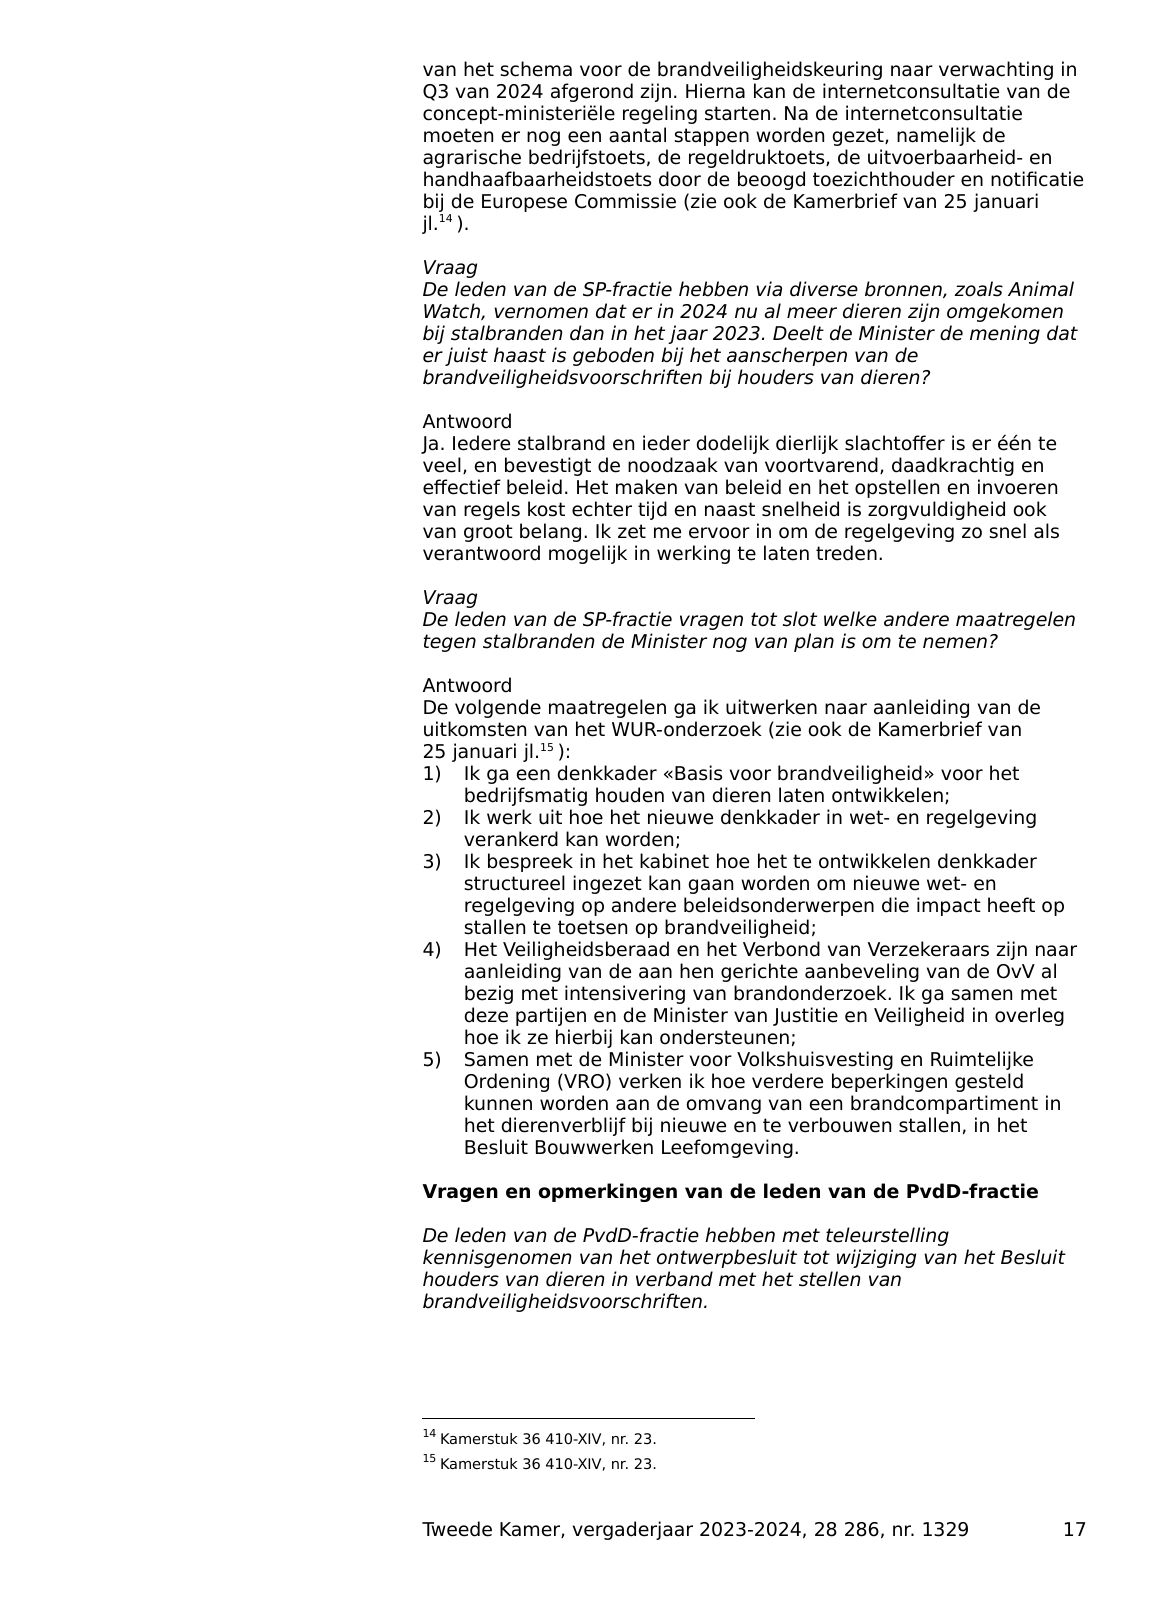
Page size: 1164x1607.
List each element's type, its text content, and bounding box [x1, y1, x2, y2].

text 2) Ik werk uit hoe het nieuwe denkkader in wet- en regelgeving verankerd kan worden; [422, 807, 1087, 851]
text Kamerstuk 36 410-XIV, nr. 23. [422, 1452, 1087, 1474]
text Kamerstuk 36 410-XIV, nr. 23. [422, 1427, 1087, 1449]
text De leden van de PvdD-fractie hebben met teleurstelling kennisgenomen van het ontwerpbesluit tot wijziging van het Besluit houders van dieren in verband met het stellen van brandveiligheidsvoorschriften. [422, 1225, 1087, 1313]
text Ja. Iedere stalbrand en ieder dodelijk dierlijk slachtoffer is er één te veel, en bevestigt de noodzaak van voortvarend, daadkrachtig en effectief beleid. Het maken van beleid en het opstellen en invoeren van regels kost echter tijd en naast snelheid is zorgvuldigheid ook van groot belang. Ik zet me ervoor in om de regelgeving zo snel als verantwoord mogelijk in werking te laten treden. [422, 433, 1087, 565]
text De leden van de SP-fractie vragen tot slot welke andere maatregelen tegen stalbranden de Minister nog van plan is om te nemen? [422, 609, 1087, 653]
text Antwoord [422, 675, 1087, 697]
text van het schema voor de brandveiligheidskeuring naar verwachting in Q3 van 2024 afgerond zijn. Hierna kan de internetconsultatie van de concept-ministeriële regeling starten. Na de internetconsultatie moeten er nog een aantal stappen worden gezet, namelijk de agrarische bedrijfstoets, de regeldruktoets, de uitvoerbaarheid- en handhaafbaarheidstoets door de beoogd toezichthouder en notificatie bij de Europese Commissie (zie ook de Kamerbrief van 25 januari jl.). [422, 59, 1087, 235]
subtitle Vragen en opmerkingen van de leden van de PvdD-fractie [422, 1181, 1087, 1203]
text 3) Ik bespreek in het kabinet hoe het te ontwikkelen denkkader structureel ingezet kan gaan worden om nieuwe wet- en regelgeving op andere beleidsonderwerpen die impact heeft op stallen te toetsen op brandveiligheid; [422, 851, 1087, 939]
text De leden van de SP-fractie hebben via diverse bronnen, zoals Animal Watch, vernomen dat er in 2024 nu al meer dieren zijn omgekomen bij stalbranden dan in het jaar 2023. Deelt de Minister de mening dat er juist haast is geboden bij het aanscherpen van de brandveiligheidsvoorschriften bij houders van dieren? [422, 279, 1087, 389]
text Antwoord [422, 411, 1087, 433]
text 5) Samen met de Minister voor Volkshuisvesting en Ruimtelijke Ordening (VRO) verken ik hoe verdere beperkingen gesteld kunnen worden aan de omvang van een brandcompartiment in het dierenverblijf bij nieuwe en te verbouwen stallen, in het Besluit Bouwwerken Leefomgeving. [422, 1049, 1087, 1159]
text 1) Ik ga een denkkader «Basis voor brandveiligheid» voor het bedrijfsmatig houden van dieren laten ontwikkelen; [422, 763, 1087, 807]
text 4) Het Veiligheidsberaad en het Verbond van Verzekeraars zijn naar aanleiding van de aan hen gerichte aanbeveling van de OvV al bezig met intensivering van brandonderzoek. Ik ga samen met deze partijen en de Minister van Justitie en Veiligheid in overleg hoe ik ze hierbij kan ondersteunen; [422, 939, 1087, 1049]
text Vraag [422, 257, 1087, 279]
text De volgende maatregelen ga ik uitwerken naar aanleiding van de uitkomsten van het WUR-onderzoek (zie ook de Kamerbrief van 25 januari jl.): [422, 697, 1087, 763]
text Vraag [422, 587, 1087, 609]
